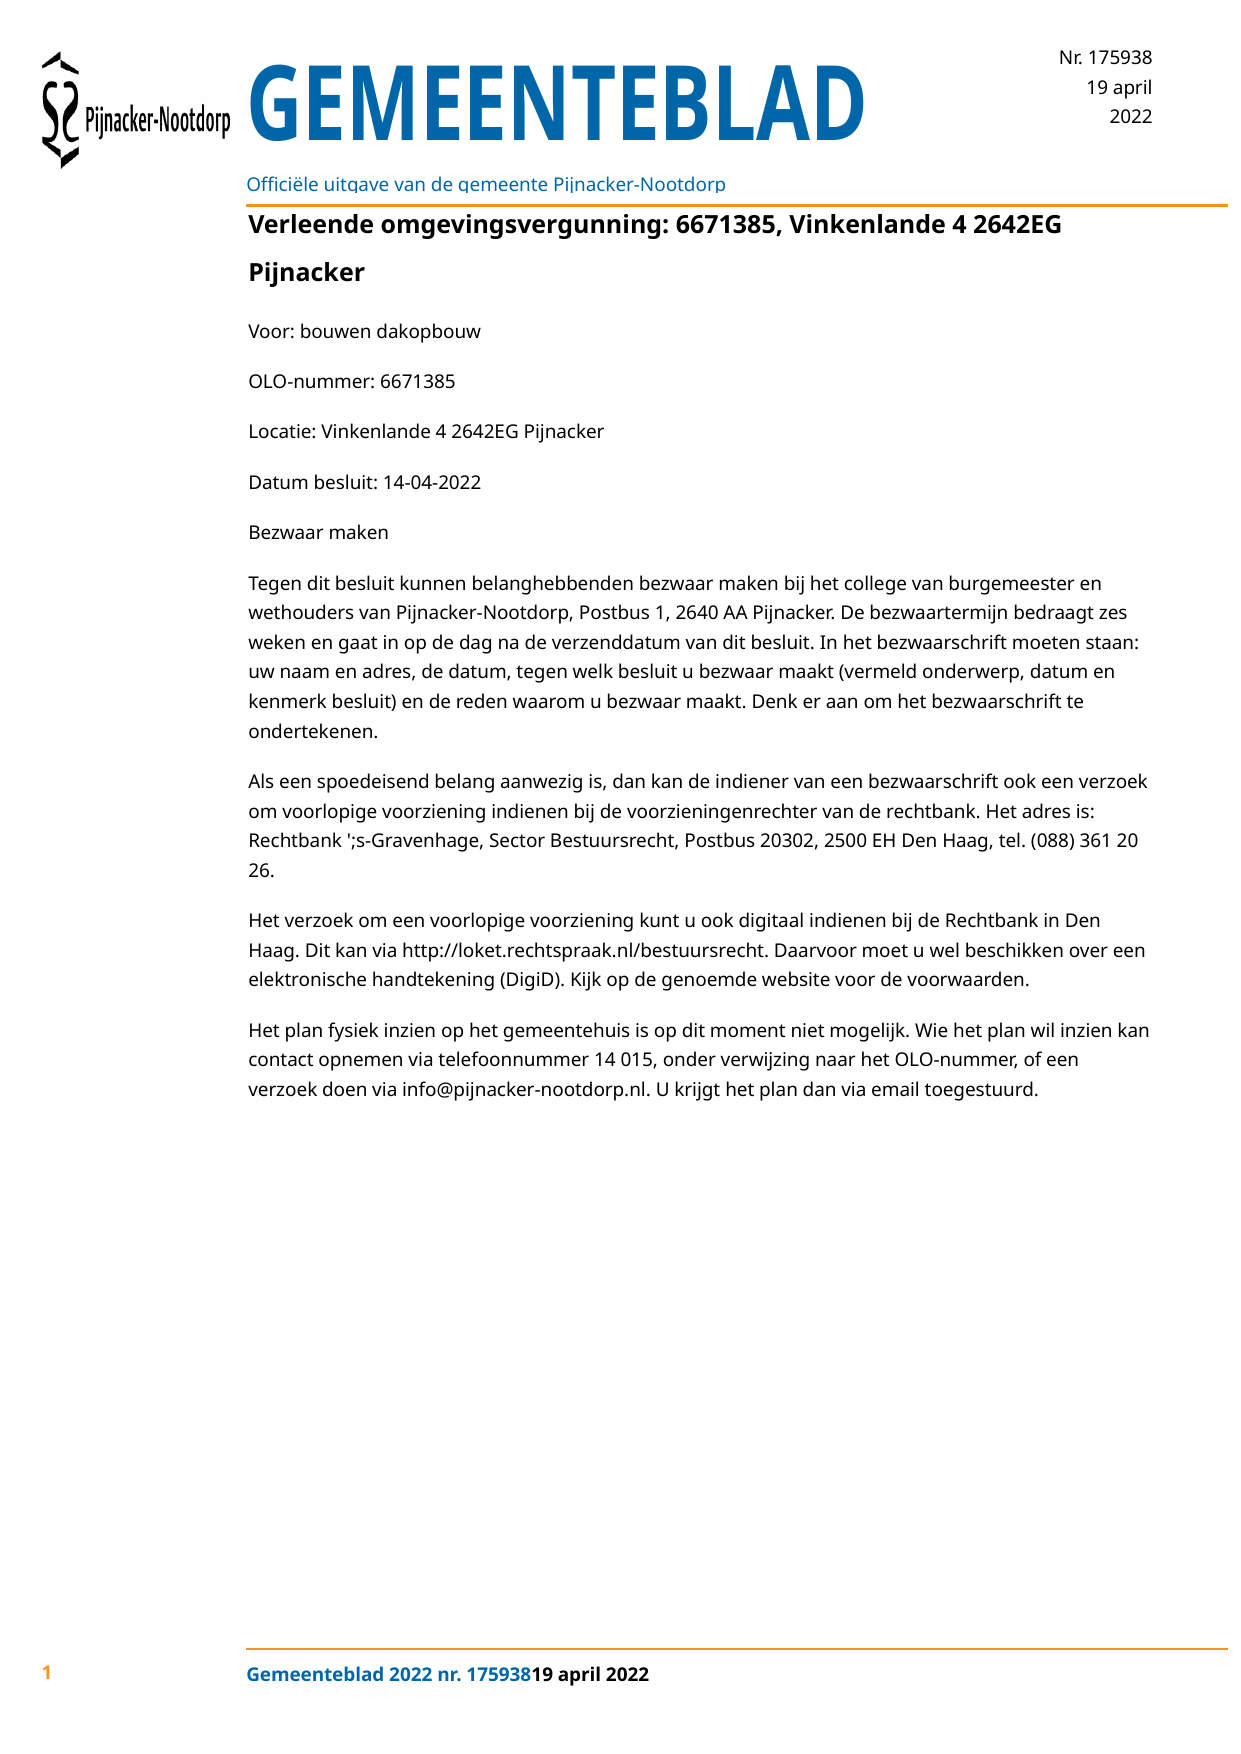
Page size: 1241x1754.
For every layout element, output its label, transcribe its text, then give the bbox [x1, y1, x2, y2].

text Locatie: Vinkenlande 4 2642EG Pijnacker [248, 419, 1152, 444]
text OLO-nummer: 6671385 [248, 368, 1152, 394]
text Het plan fysiek inzien op het gemeentehuis is op dit moment niet mogelijk. Wie het plan wil inzien kan contact opnemen via telefoonnummer 14 015, onder verwijzing naar het OLO-nummer, of een verzoek doen via info@pijnacker-nootdorp.nl. U krijgt het plan dan via email toegestuurd. [248, 1017, 1152, 1102]
picture [41, 47, 231, 172]
text Het verzoek om een voorlopige voorziening kunt u ook digitaal indienen bij de Rechtbank in Den Haag. Dit kan via http://loket.rechtspraak.nl/bestuursrecht. Daarvoor moet u wel beschikken over een elektronische handtekening (DigiD). Kijk op de genoemde website voor de voorwaarden. [248, 907, 1152, 992]
text Bezwaar maken [248, 519, 1152, 545]
text Voor: bouwen dakopbouw [248, 318, 1152, 344]
text Datum besluit: 14-04-2022 [248, 469, 1152, 495]
text Tegen dit besluit kunnen belanghebbenden bezwaar maken bij het college van burgemeester en wethouders van Pijnacker-Nootdorp, Postbus 1, 2640 AA Pijnacker. De bezwaartermijn bedraagt zes weken en gaat in op de dag na de verzenddatum van dit besluit. In het bezwaarschrift moeten staan: uw naam en adres, de datum, tegen welk besluit u bezwaar maakt (vermeld onderwerp, datum en kenmerk besluit) en de reden waarom u bezwaar maakt. Denk er aan om het bezwaarschrift te ondertekenen. [248, 570, 1152, 744]
text Als een spoedeisend belang aanwezig is, dan kan de indiener van een bezwaarschrift ook een verzoek om voorlopige voorziening indienen bij de voorzieningenrechter van de rechtbank. Het adres is: Rechtbank ';s-Gravenhage, Sector Bestuursrecht, Postbus 20302, 2500 EH Den Haag, tel. (088) 361 20 26. [248, 768, 1152, 883]
text Verleende omgevingsvergunning: 6671385, Vinkenlande 4 2642EG Pijnacker [248, 207, 1152, 288]
